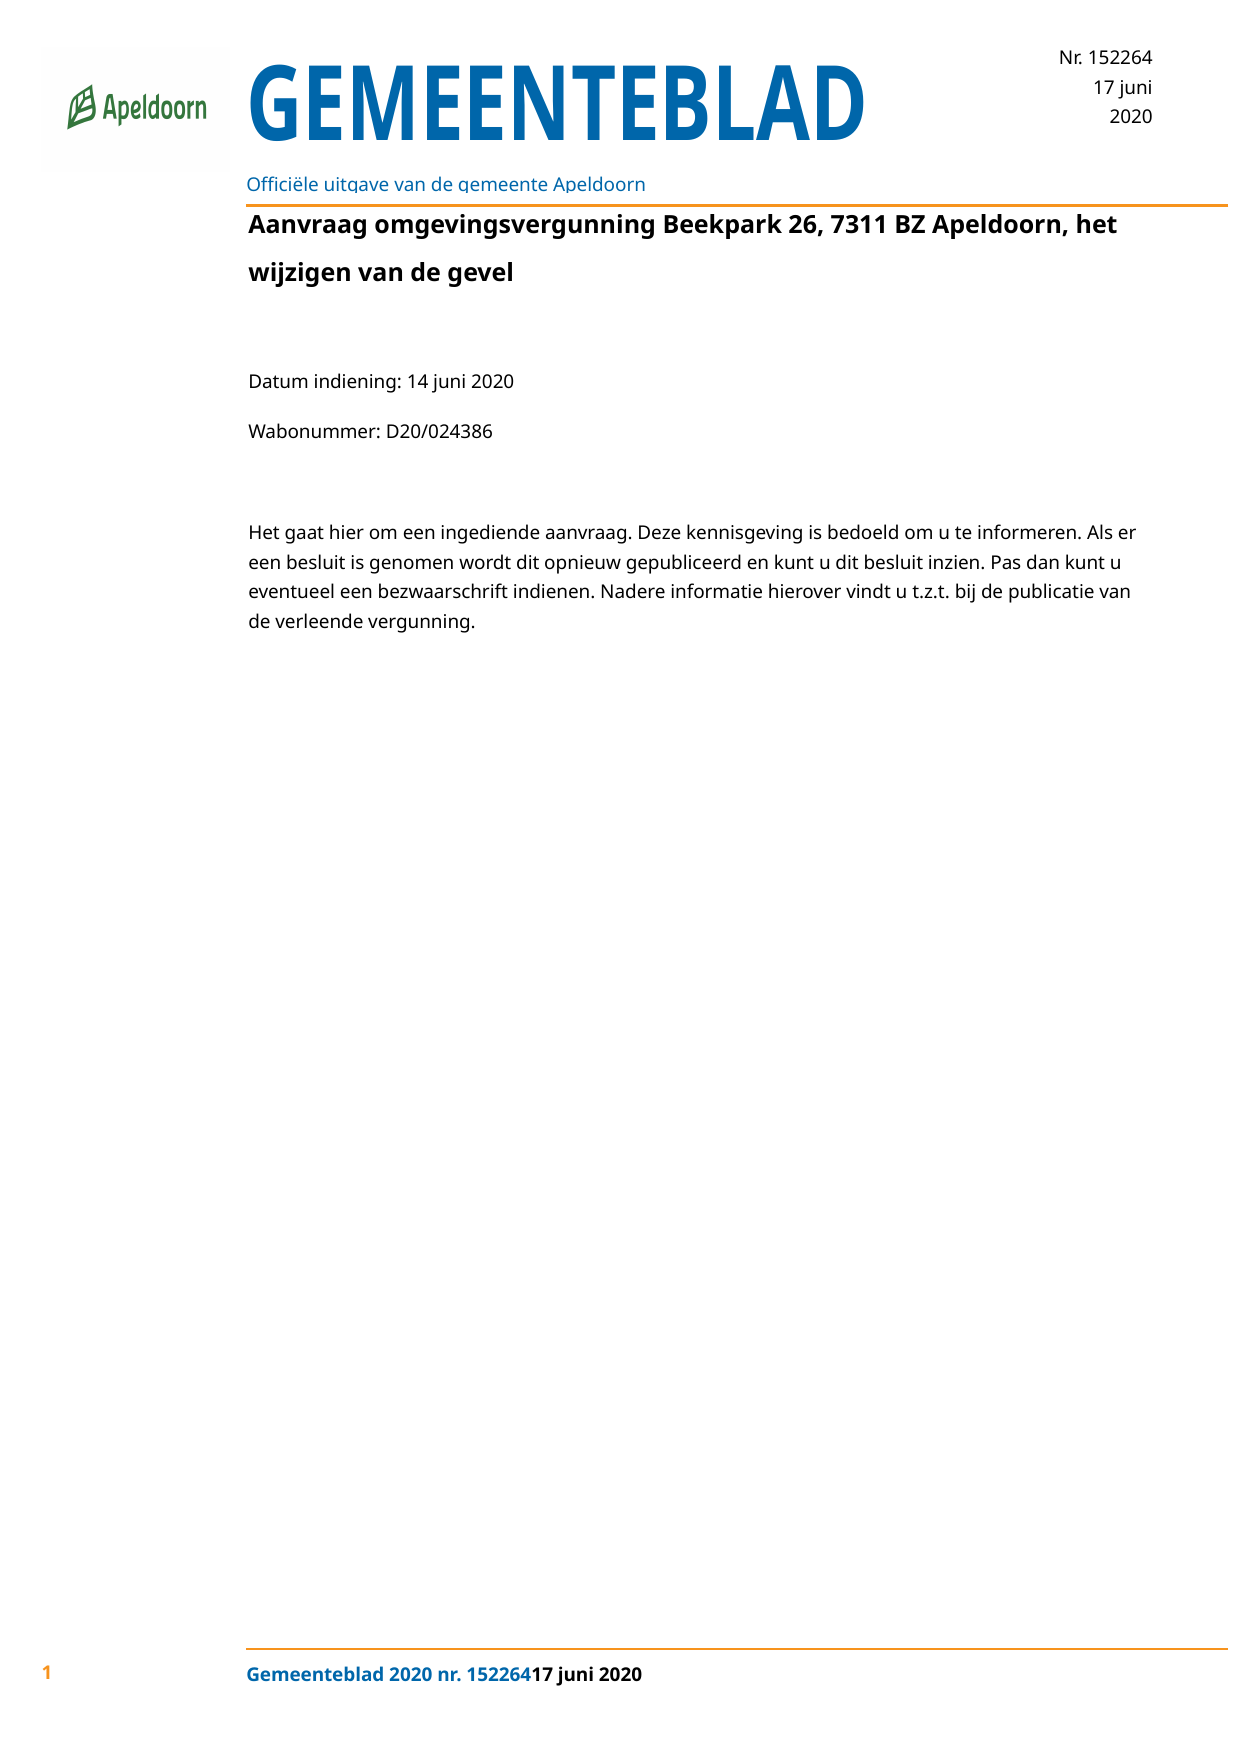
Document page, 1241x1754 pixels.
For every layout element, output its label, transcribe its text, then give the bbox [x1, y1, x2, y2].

text Wabonummer: D20/024386 [248, 419, 1152, 444]
text Datum indiening: 14 juni 2020 [248, 368, 1152, 394]
text Aanvraag omgevingsvergunning Beekpark 26, 7311 BZ Apeldoorn, het wijzigen van de gevel [248, 207, 1152, 288]
text Het gaat hier om een ingediende aanvraag. Deze kennisgeving is bedoeld om u te informeren. Als er een besluit is genomen wordt dit opnieuw gepubliceerd en kunt u dit besluit inzien. Pas dan kunt u eventueel een bezwaarschrift indienen. Nadere informatie hierover vindt u t.z.t. bij de publicatie van de verleende vergunning. [248, 519, 1152, 634]
picture [41, 47, 231, 172]
